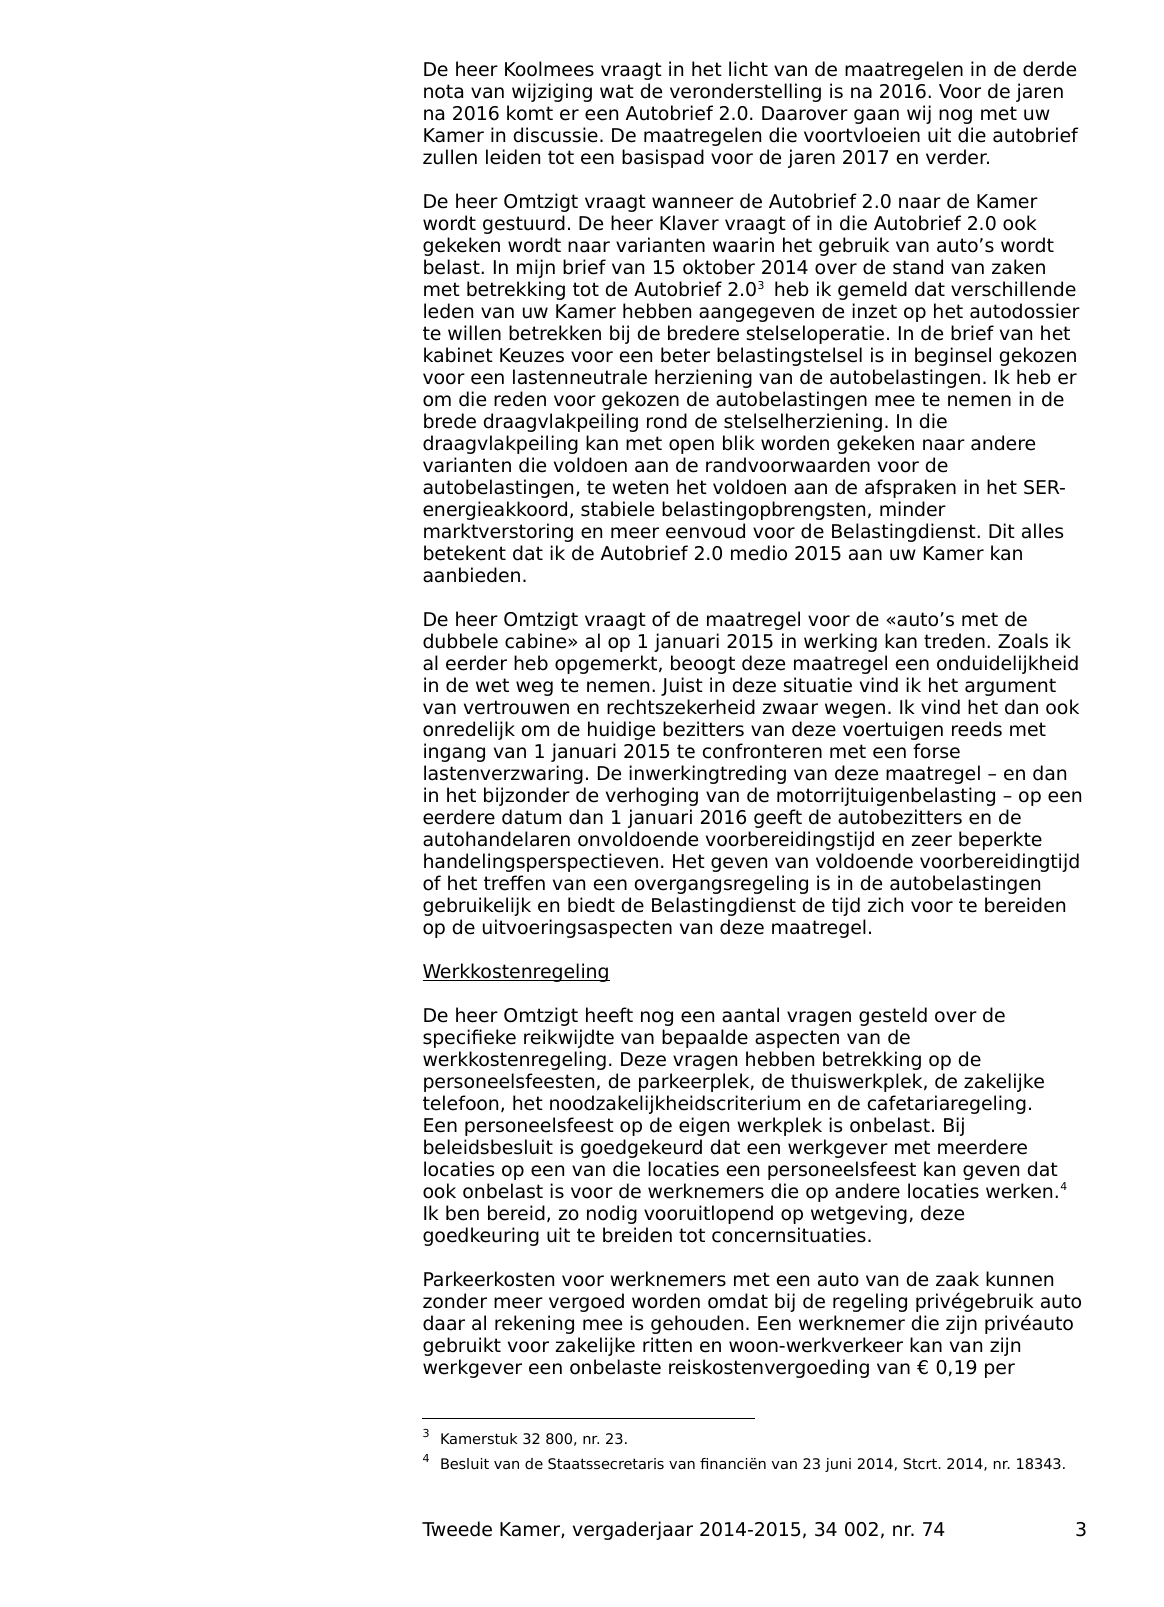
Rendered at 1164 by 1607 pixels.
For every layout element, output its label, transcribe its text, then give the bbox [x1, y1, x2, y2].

subtitle Werkkostenregeling [422, 961, 1087, 983]
text De heer Omtzigt heeft nog een aantal vragen gesteld over de specifieke reikwijdte van bepaalde aspecten van de werkkostenregeling. Deze vragen hebben betrekking op de personeelsfeesten, de parkeerplek, de thuiswerkplek, de zakelijke telefoon, het noodzakelijkheidscriterium en de cafetariaregeling. [422, 1005, 1087, 1115]
text Kamerstuk 32 800, nr. 23. [422, 1427, 1087, 1449]
text De heer Omtzigt vraagt wanneer de Autobrief 2.0 naar de Kamer wordt gestuurd. De heer Klaver vraagt of in die Autobrief 2.0 ook gekeken wordt naar varianten waarin het gebruik van auto’s wordt belast. In mijn brief van 15 oktober 2014 over de stand van zaken met betrekking tot de Autobrief 2.0 heb ik gemeld dat verschillende leden van uw Kamer hebben aangegeven de inzet op het autodossier te willen betrekken bij de bredere stelseloperatie. In de brief van het kabinet Keuzes voor een beter belastingstelsel is in beginsel gekozen voor een lastenneutrale herziening van de autobelastingen. Ik heb er om die reden voor gekozen de autobelastingen mee te nemen in de brede draagvlakpeiling rond de stelselherziening. In die draagvlakpeiling kan met open blik worden gekeken naar andere varianten die voldoen aan de randvoorwaarden voor de autobelastingen, te weten het voldoen aan de afspraken in het SER-energieakkoord, stabiele belastingopbrengsten, minder marktverstoring en meer eenvoud voor de Belastingdienst. Dit alles betekent dat ik de Autobrief 2.0 medio 2015 aan uw Kamer kan aanbieden. [422, 191, 1087, 587]
text Een personeelsfeest op de eigen werkplek is onbelast. Bij beleidsbesluit is goedgekeurd dat een werkgever met meerdere locaties op een van die locaties een personeelsfeest kan geven dat ook onbelast is voor de werknemers die op andere locaties werken. Ik ben bereid, zo nodig vooruitlopend op wetgeving, deze goedkeuring uit te breiden tot concernsituaties. [422, 1115, 1087, 1247]
text Besluit van de Staatssecretaris van financiën van 23 juni 2014, Stcrt. 2014, nr. 18343. [422, 1452, 1087, 1474]
text De heer Koolmees vraagt in het licht van de maatregelen in de derde nota van wijziging wat de veronderstelling is na 2016. Voor de jaren na 2016 komt er een Autobrief 2.0. Daarover gaan wij nog met uw Kamer in discussie. De maatregelen die voortvloeien uit die autobrief zullen leiden tot een basispad voor de jaren 2017 en verder. [422, 59, 1087, 169]
text Parkeerkosten voor werknemers met een auto van de zaak kunnen zonder meer vergoed worden omdat bij de regeling privégebruik auto daar al rekening mee is gehouden. Een werknemer die zijn privéauto gebruikt voor zakelijke ritten en woon-werkverkeer kan van zijn werkgever een onbelaste reiskostenvergoeding van € 0,19 per [422, 1269, 1087, 1379]
text De heer Omtzigt vraagt of de maatregel voor de «auto’s met de dubbele cabine» al op 1 januari 2015 in werking kan treden. Zoals ik al eerder heb opgemerkt, beoogt deze maatregel een onduidelijkheid in de wet weg te nemen. Juist in deze situatie vind ik het argument van vertrouwen en rechtszekerheid zwaar wegen. Ik vind het dan ook onredelijk om de huidige bezitters van deze voertuigen reeds met ingang van 1 januari 2015 te confronteren met een forse lastenverzwaring. De inwerkingtreding van deze maatregel – en dan in het bijzonder de verhoging van de motorrijtuigenbelasting – op een eerdere datum dan 1 januari 2016 geeft de autobezitters en de autohandelaren onvoldoende voorbereidingstijd en zeer beperkte handelingsperspectieven. Het geven van voldoende voorbereidingtijd of het treffen van een overgangsregeling is in de autobelastingen gebruikelijk en biedt de Belastingdienst de tijd zich voor te bereiden op de uitvoeringsaspecten van deze maatregel. [422, 609, 1087, 939]
